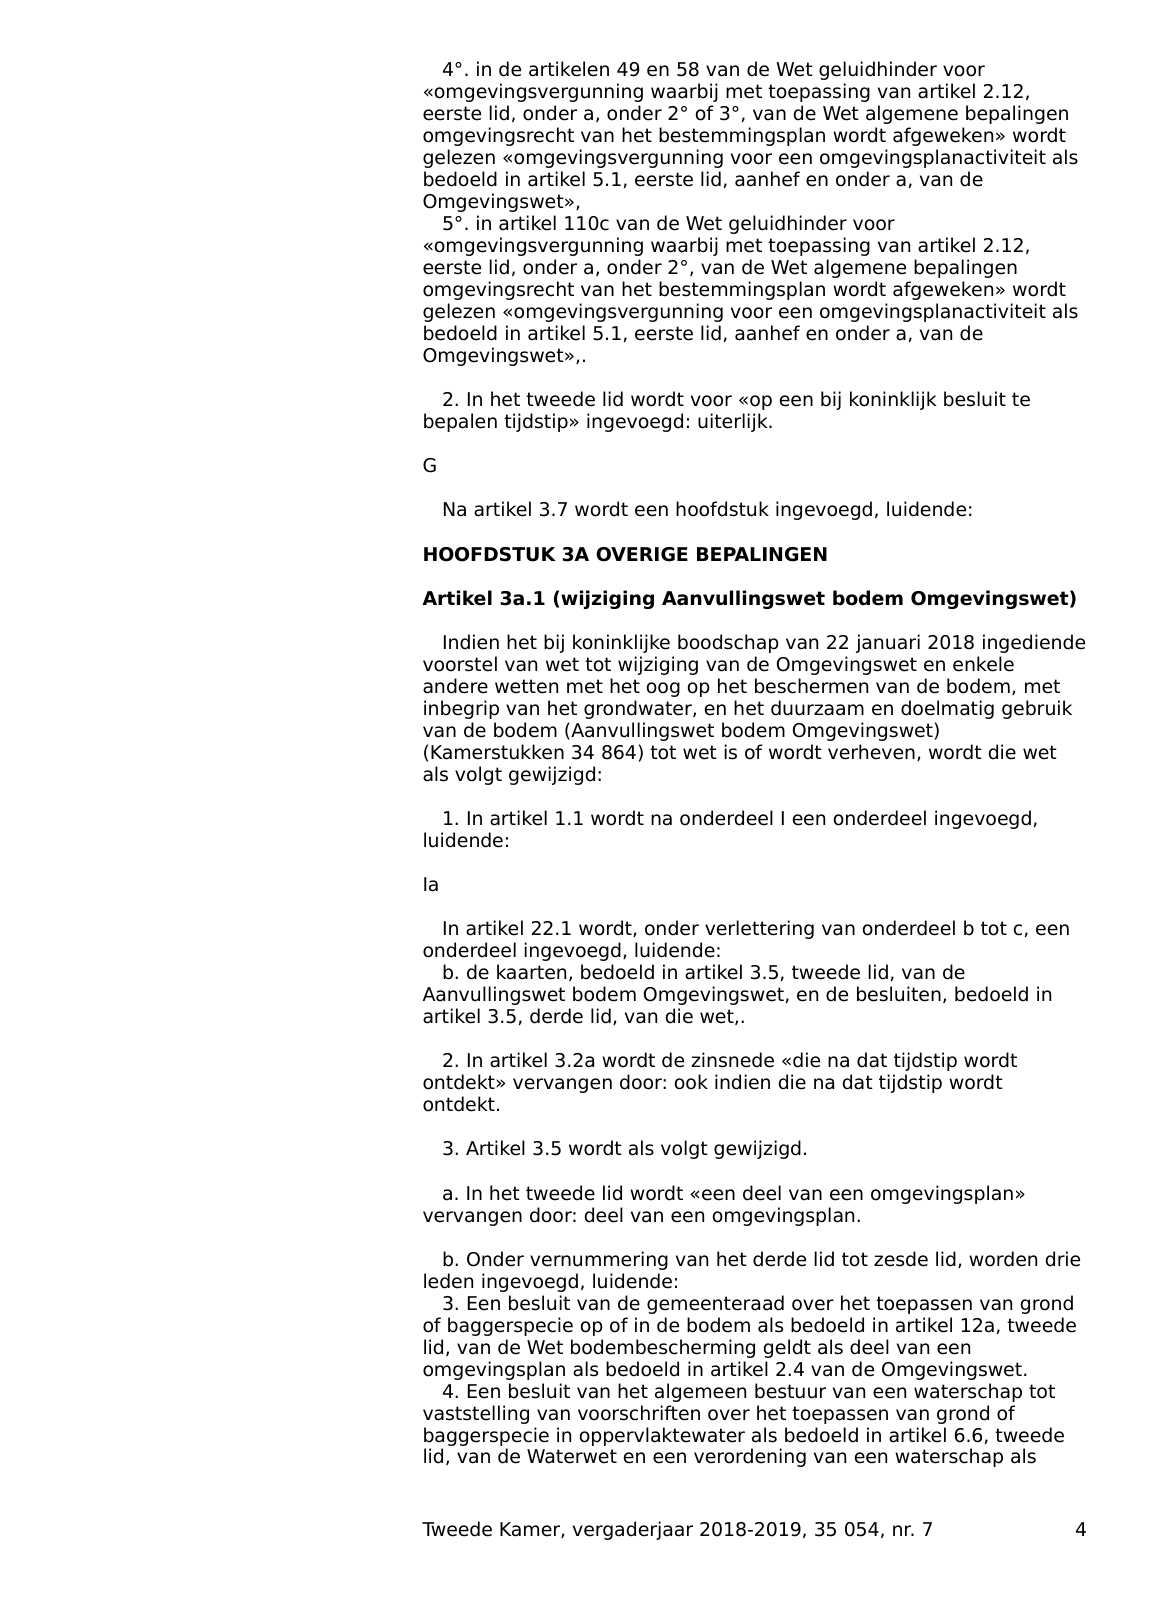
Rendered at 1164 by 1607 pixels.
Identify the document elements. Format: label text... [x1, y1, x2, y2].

text a. In het tweede lid wordt «een deel van een omgevingsplan» vervangen door: deel van een omgevingsplan. [422, 1182, 1087, 1226]
text 3. Artikel 3.5 wordt als volgt gewijzigd. [422, 1138, 1087, 1160]
text 4. Een besluit van het algemeen bestuur van een waterschap tot vaststelling van voorschriften over het toepassen van grond of baggerspecie in oppervlaktewater als bedoeld in artikel 6.6, tweede lid, van de Waterwet en een verordening van een waterschap als [422, 1381, 1087, 1468]
text 2. In het tweede lid wordt voor «op een bij koninklijk besluit te bepalen tijdstip» ingevoegd: uiterlijk. [422, 389, 1087, 433]
text b. Onder vernummering van het derde lid tot zesde lid, worden drie leden ingevoegd, luidende: [422, 1249, 1087, 1293]
text 2. In artikel 3.2a wordt de zinsnede «die na dat tijdstip wordt ontdekt» vervangen door: ook indien die na dat tijdstip wordt ontdekt. [422, 1050, 1087, 1116]
text 5°. in artikel 110c van de Wet geluidhinder voor «omgevingsvergunning waarbij met toepassing van artikel 2.12, eerste lid, onder a, onder 2°, van de Wet algemene bepalingen omgevingsrecht van het bestemmingsplan wordt afgeweken» wordt gelezen «omgevingsvergunning voor een omgevingsplanactiviteit als bedoeld in artikel 5.1, eerste lid, aanhef en onder a, van de Omgevingswet»,. [422, 213, 1087, 367]
subtitle Artikel 3a.1 (wijziging Aanvullingswet bodem Omgevingswet) [422, 588, 1087, 609]
text In artikel 22.1 wordt, onder verlettering van onderdeel b tot c, een onderdeel ingevoegd, luidende: [422, 918, 1087, 962]
text 3. Een besluit van de gemeenteraad over het toepassen van grond of baggerspecie op of in de bodem als bedoeld in artikel 12a, tweede lid, van de Wet bodembescherming geldt als deel van een omgevingsplan als bedoeld in artikel 2.4 van de Omgevingswet. [422, 1293, 1087, 1381]
subtitle Ia [422, 874, 1087, 896]
text Na artikel 3.7 wordt een hoofdstuk ingevoegd, luidende: [422, 499, 1087, 521]
subtitle G [422, 455, 1087, 477]
text 4°. in de artikelen 49 en 58 van de Wet geluidhinder voor «omgevingsvergunning waarbij met toepassing van artikel 2.12, eerste lid, onder a, onder 2° of 3°, van de Wet algemene bepalingen omgevingsrecht van het bestemmingsplan wordt afgeweken» wordt gelezen «omgevingsvergunning voor een omgevingsplanactiviteit als bedoeld in artikel 5.1, eerste lid, aanhef en onder a, van de Omgevingswet», [422, 59, 1087, 213]
subtitle HOOFDSTUK 3A OVERIGE BEPALINGEN [422, 543, 1087, 565]
text b. de kaarten, bedoeld in artikel 3.5, tweede lid, van de Aanvullingswet bodem Omgevingswet, en de besluiten, bedoeld in artikel 3.5, derde lid, van die wet,. [422, 962, 1087, 1028]
text 1. In artikel 1.1 wordt na onderdeel I een onderdeel ingevoegd, luidende: [422, 808, 1087, 852]
text Indien het bij koninklijke boodschap van 22 januari 2018 ingediende voorstel van wet tot wijziging van de Omgevingswet en enkele andere wetten met het oog op het beschermen van de bodem, met inbegrip van het grondwater, en het duurzaam en doelmatig gebruik van de bodem (Aanvullingswet bodem Omgevingswet) (Kamerstukken 34 864) tot wet is of wordt verheven, wordt die wet als volgt gewijzigd: [422, 632, 1087, 786]
